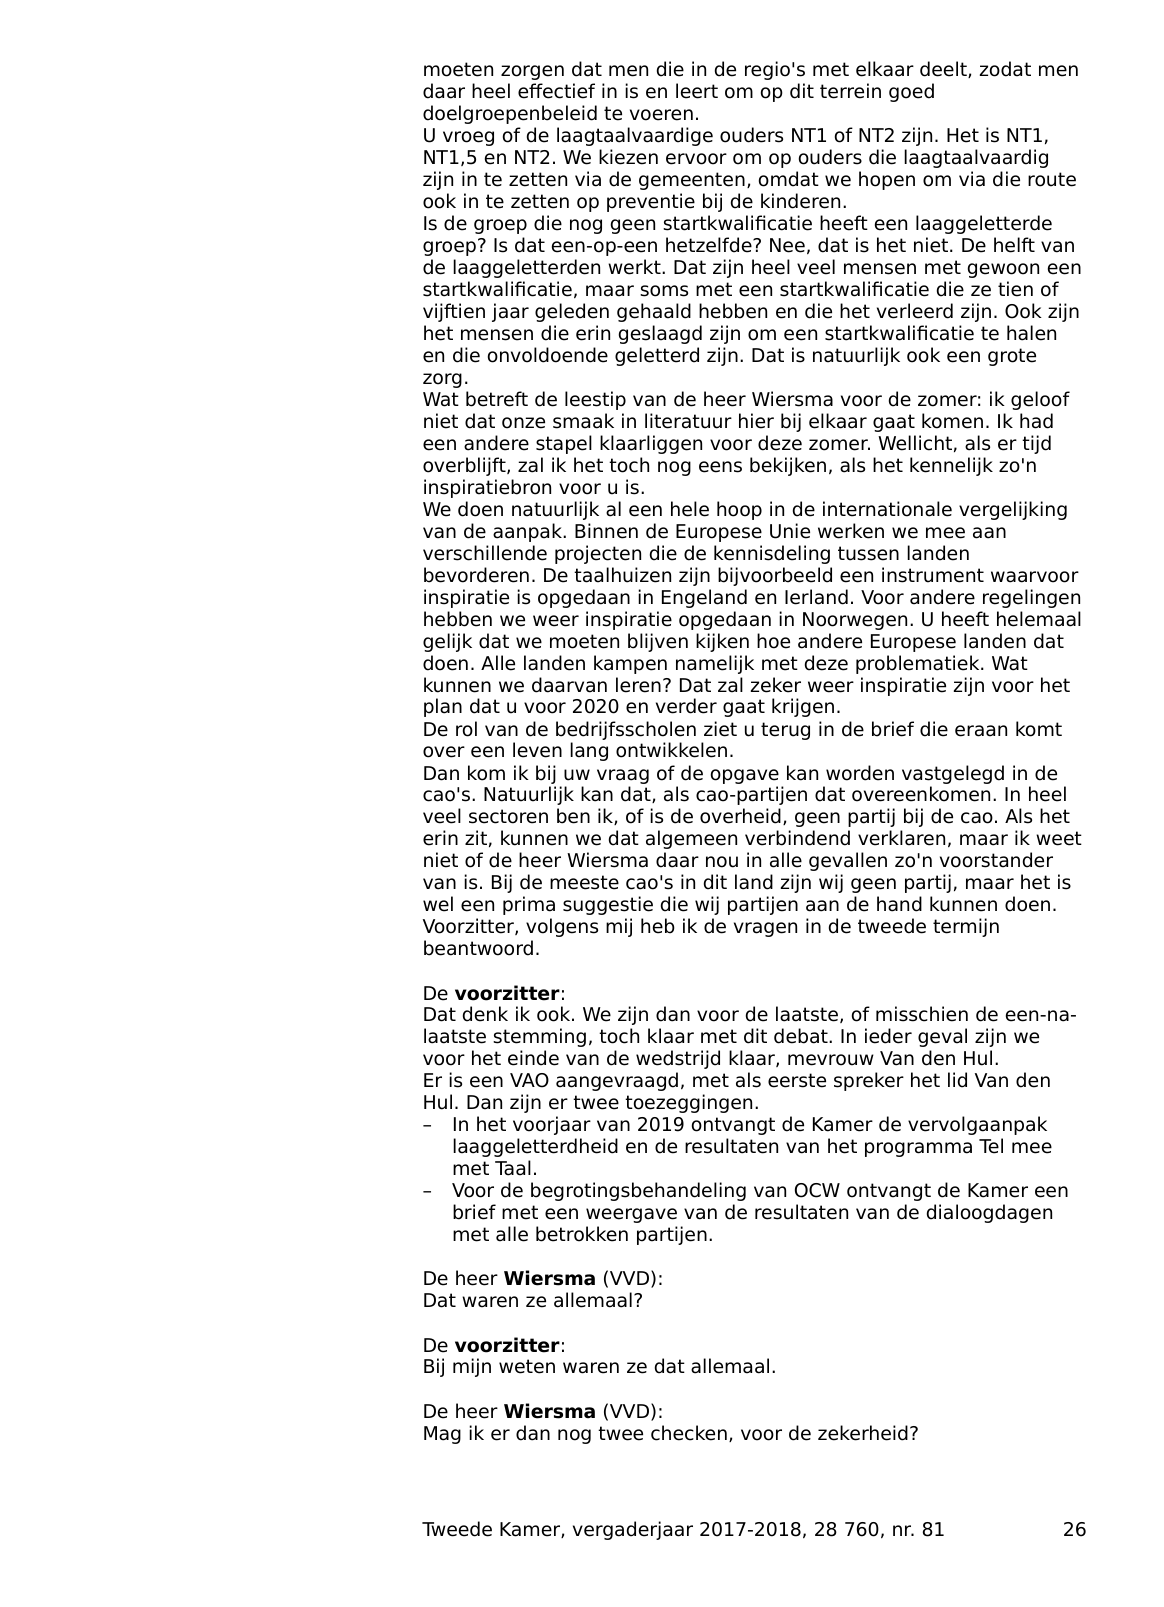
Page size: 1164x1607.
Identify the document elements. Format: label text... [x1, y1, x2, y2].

text Dat denk ik ook. We zijn dan voor de laatste, of misschien de een-na-laatste stemming, toch klaar met dit debat. In ieder geval zijn we voor het einde van de wedstrijd klaar, mevrouw Van den Hul. [422, 1004, 1087, 1070]
text U vroeg of de laagtaalvaardige ouders NT1 of NT2 zijn. Het is NT1, NT1,5 en NT2. We kiezen ervoor om op ouders die laagtaalvaardig zijn in te zetten via de gemeenten, omdat we hopen om via die route ook in te zetten op preventie bij de kinderen. [422, 125, 1087, 213]
text De heer Wiersma (VVD): [422, 1401, 1087, 1423]
text Dan kom ik bij uw vraag of de opgave kan worden vastgelegd in de cao's. Natuurlijk kan dat, als cao-partijen dat overeenkomen. In heel veel sectoren ben ik, of is de overheid, geen partij bij de cao. Als het erin zit, kunnen we dat algemeen verbindend verklaren, maar ik weet niet of de heer Wiersma daar nou in alle gevallen zo'n voorstander van is. Bij de meeste cao's in dit land zijn wij geen partij, maar het is wel een prima suggestie die wij partijen aan de hand kunnen doen. Voorzitter, volgens mij heb ik de vragen in de tweede termijn beantwoord. [422, 762, 1087, 960]
text Is de groep die nog geen startkwalificatie heeft een laaggeletterde groep? Is dat een-op-een hetzelfde? Nee, dat is het niet. De helft van de laaggeletterden werkt. Dat zijn heel veel mensen met gewoon een startkwalificatie, maar soms met een startkwalificatie die ze tien of vijftien jaar geleden gehaald hebben en die het verleerd zijn. Ook zijn het mensen die erin geslaagd zijn om een startkwalificatie te halen en die onvoldoende geletterd zijn. Dat is natuurlijk ook een grote zorg. [422, 213, 1087, 389]
text moeten zorgen dat men die in de regio's met elkaar deelt, zodat men daar heel effectief in is en leert om op dit terrein goed doelgroepenbeleid te voeren. [422, 59, 1087, 125]
text De voorzitter: [422, 982, 1087, 1004]
text – In het voorjaar van 2019 ontvangt de Kamer de vervolgaanpak laaggeletterdheid en de resultaten van het programma Tel mee met Taal. [422, 1114, 1087, 1180]
text Wat betreft de leestip van de heer Wiersma voor de zomer: ik geloof niet dat onze smaak in literatuur hier bij elkaar gaat komen. Ik had een andere stapel klaarliggen voor deze zomer. Wellicht, als er tijd overblijft, zal ik het toch nog eens bekijken, als het kennelijk zo'n inspiratiebron voor u is. [422, 389, 1087, 499]
text De heer Wiersma (VVD): [422, 1268, 1087, 1290]
text Bij mijn weten waren ze dat allemaal. [422, 1356, 1087, 1378]
text De rol van de bedrijfsscholen ziet u terug in de brief die eraan komt over een leven lang ontwikkelen. [422, 718, 1087, 762]
text Er is een VAO aangevraagd, met als eerste spreker het lid Van den Hul. Dan zijn er twee toezeggingen. [422, 1070, 1087, 1114]
text We doen natuurlijk al een hele hoop in de internationale vergelijking van de aanpak. Binnen de Europese Unie werken we mee aan verschillende projecten die de kennisdeling tussen landen bevorderen. De taalhuizen zijn bijvoorbeeld een instrument waarvoor inspiratie is opgedaan in Engeland en Ierland. Voor andere regelingen hebben we weer inspiratie opgedaan in Noorwegen. U heeft helemaal gelijk dat we moeten blijven kijken hoe andere Europese landen dat doen. Alle landen kampen namelijk met deze problematiek. Wat kunnen we daarvan leren? Dat zal zeker weer inspiratie zijn voor het plan dat u voor 2020 en verder gaat krijgen. [422, 499, 1087, 718]
text Dat waren ze allemaal? [422, 1290, 1087, 1312]
text – Voor de begrotingsbehandeling van OCW ontvangt de Kamer een brief met een weergave van de resultaten van de dialoogdagen met alle betrokken partijen. [422, 1180, 1087, 1246]
text De voorzitter: [422, 1334, 1087, 1356]
text Mag ik er dan nog twee checken, voor de zekerheid? [422, 1423, 1087, 1444]
